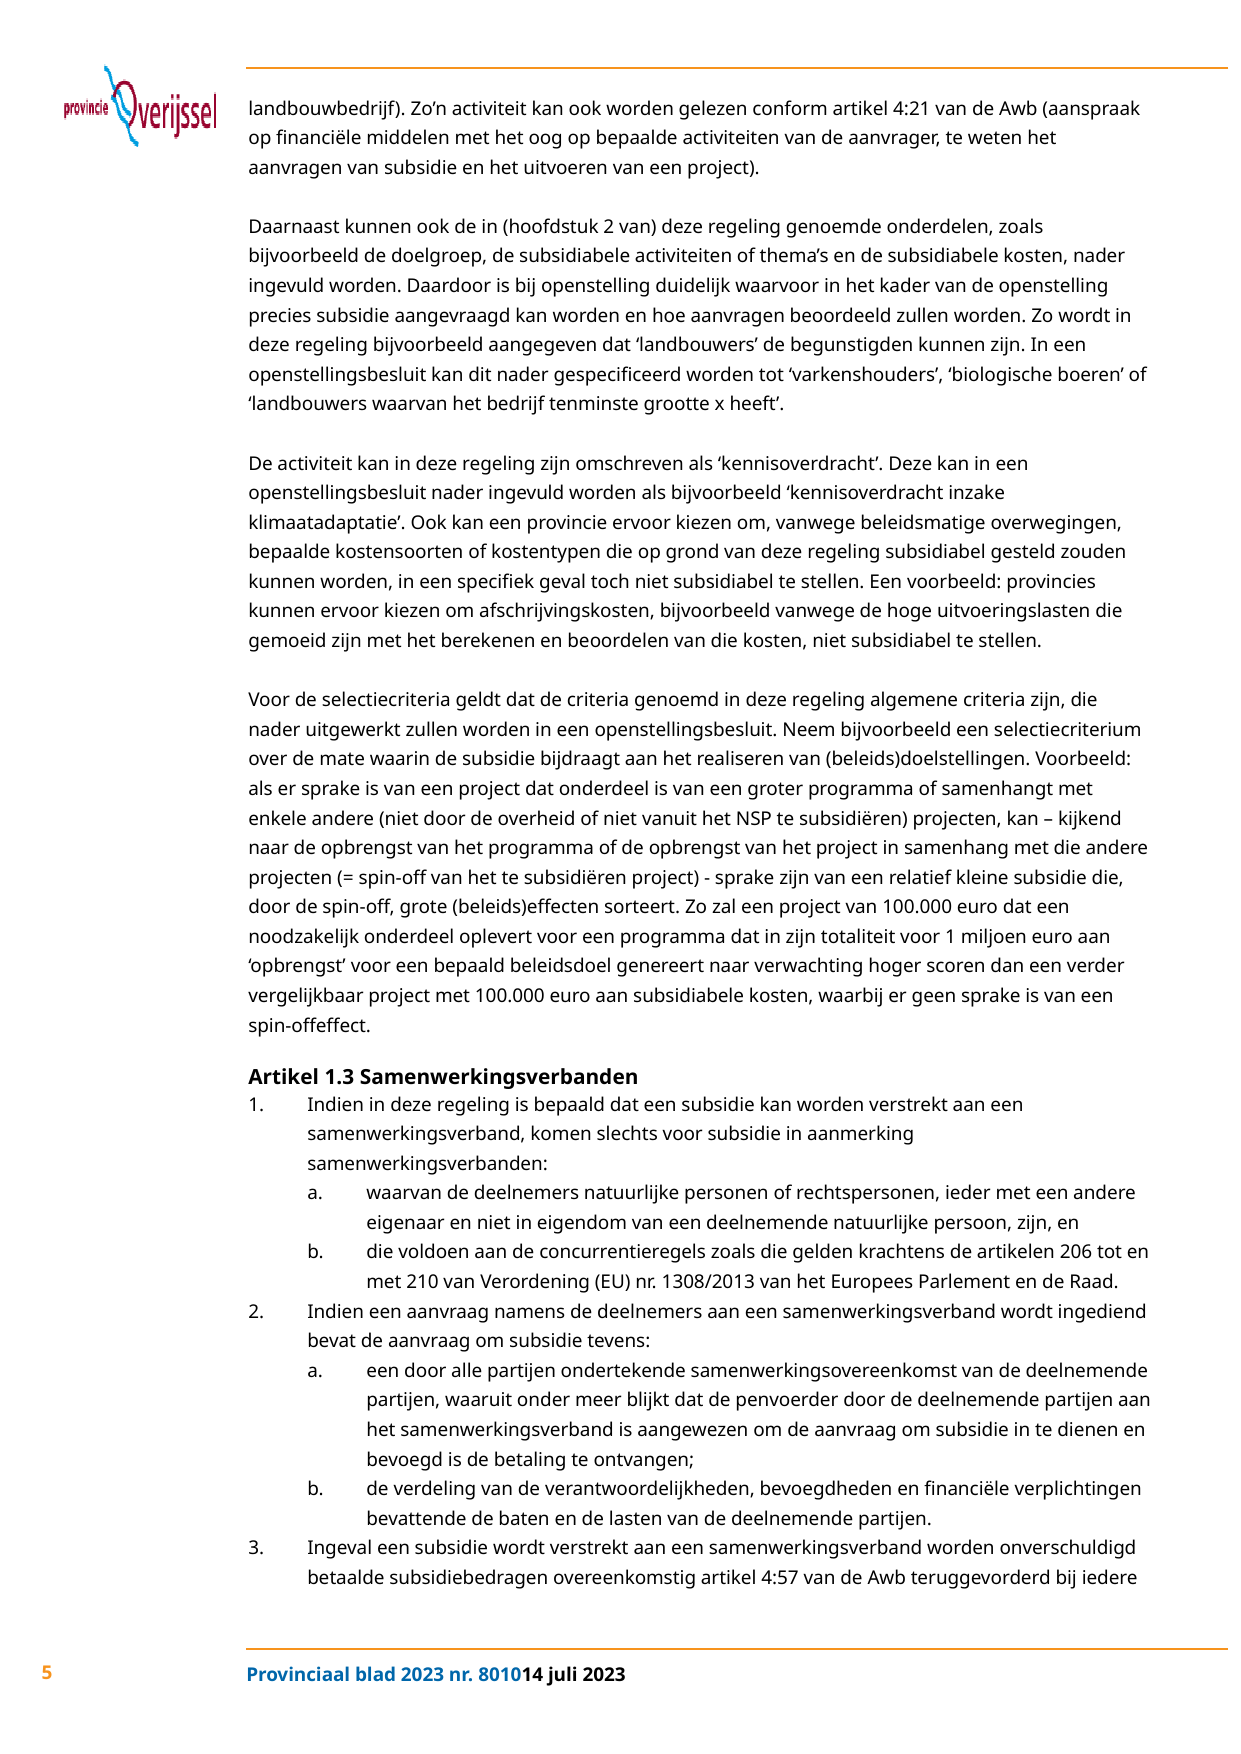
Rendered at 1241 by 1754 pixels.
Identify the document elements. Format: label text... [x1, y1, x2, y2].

picture [41, 47, 231, 172]
list die voldoen aan de concurrentieregels zoals die gelden krachtens de artikelen 206 tot en met 210 van Verordening (EU) nr. 1308/2013 van het Europees Parlement en de Raad. [307, 1239, 1152, 1294]
text landbouwbedrijf). Zo’n activiteit kan ook worden gelezen conform artikel 4:21 van de Awb (aanspraak op financiële middelen met het oog op bepaalde activiteiten van de aanvrager, te weten het aanvragen van subsidie en het uitvoeren van een project). [248, 95, 1152, 180]
text Daarnaast kunnen ook de in (hoofdstuk 2 van) deze regeling genoemde onderdelen, zoals bijvoorbeeld de doelgroep, de subsidiabele activiteiten of thema’s en de subsidiabele kosten, nader ingevuld worden. Daardoor is bij openstelling duidelijk waarvoor in het kader van de openstelling precies subsidie aangevraagd kan worden en hoe aanvragen beoordeeld zullen worden. Zo wordt in deze regeling bijvoorbeeld aangegeven dat ‘landbouwers’ de begunstigden kunnen zijn. In een openstellingsbesluit kan dit nader gespecificeerd worden tot ‘varkenshouders’, ‘biologische boeren’ of ‘landbouwers waarvan het bedrijf tenminste grootte x heeft’. [248, 213, 1152, 416]
text Artikel 1.3 Samenwerkingsverbanden [248, 1062, 1152, 1091]
text De activiteit kan in deze regeling zijn omschreven als ‘kennisoverdracht’. Deze kan in een openstellingsbesluit nader ingevuld worden als bijvoorbeeld ‘kennisoverdracht inzake klimaatadaptatie’. Ook kan een provincie ervoor kiezen om, vanwege beleidsmatige overwegingen, bepaalde kostensoorten of kostentypen die op grond van deze regeling subsidiabel gesteld zouden kunnen worden, in een specifiek geval toch niet subsidiabel te stellen. Een voorbeeld: provincies kunnen ervoor kiezen om afschrijvingskosten, bijvoorbeeld vanwege de hoge uitvoeringslasten die gemoeid zijn met het berekenen en beoordelen van die kosten, niet subsidiabel te stellen. [248, 450, 1152, 653]
list Indien in deze regeling is bepaald dat een subsidie kan worden verstrekt aan een samenwerkingsverband, komen slechts voor subsidie in aanmerking samenwerkingsverbanden: [248, 1091, 1152, 1176]
list de verdeling van de verantwoordelijkheden, bevoegdheden en financiële verplichtingen bevattende de baten en de lasten van de deelnemende partijen. [307, 1475, 1152, 1531]
list Indien een aanvraag namens de deelnemers aan een samenwerkingsverband wordt ingediend bevat de aanvraag om subsidie tevens: [248, 1298, 1152, 1353]
list waarvan de deelnemers natuurlijke personen of rechtspersonen, ieder met een andere eigenaar en niet in eigendom van een deelnemende natuurlijke persoon, zijn, en [307, 1179, 1152, 1235]
list Ingeval een subsidie wordt verstrekt aan een samenwerkingsverband worden onverschuldigd betaalde subsidiebedragen overeenkomstig artikel 4:57 van de Awb teruggevorderd bij iedere [248, 1534, 1152, 1590]
list een door alle partijen ondertekende samenwerkingsovereenkomst van de deelnemende partijen, waaruit onder meer blijkt dat de penvoerder door de deelnemende partijen aan het samenwerkingsverband is aangewezen om de aanvraag om subsidie in te dienen en bevoegd is de betaling te ontvangen; [307, 1357, 1152, 1471]
text Voor de selectiecriteria geldt dat de criteria genoemd in deze regeling algemene criteria zijn, die nader uitgewerkt zullen worden in een openstellingsbesluit. Neem bijvoorbeeld een selectiecriterium over de mate waarin de subsidie bijdraagt aan het realiseren van (beleids)doelstellingen. Voorbeeld: als er sprake is van een project dat onderdeel is van een groter programma of samenhangt met enkele andere (niet door de overheid of niet vanuit het NSP te subsidiëren) projecten, kan – kijkend naar de opbrengst van het programma of de opbrengst van het project in samenhang met die andere projecten (= spin-off van het te subsidiëren project) - sprake zijn van een relatief kleine subsidie die, door de spin-off, grote (beleids)effecten sorteert. Zo zal een project van 100.000 euro dat een noodzakelijk onderdeel oplevert voor een programma dat in zijn totaliteit voor 1 miljoen euro aan ‘opbrengst’ voor een bepaald beleidsdoel genereert naar verwachting hoger scoren dan een verder vergelijkbaar project met 100.000 euro aan subsidiabele kosten, waarbij er geen sprake is van een spin-offeffect. [248, 686, 1152, 1038]
